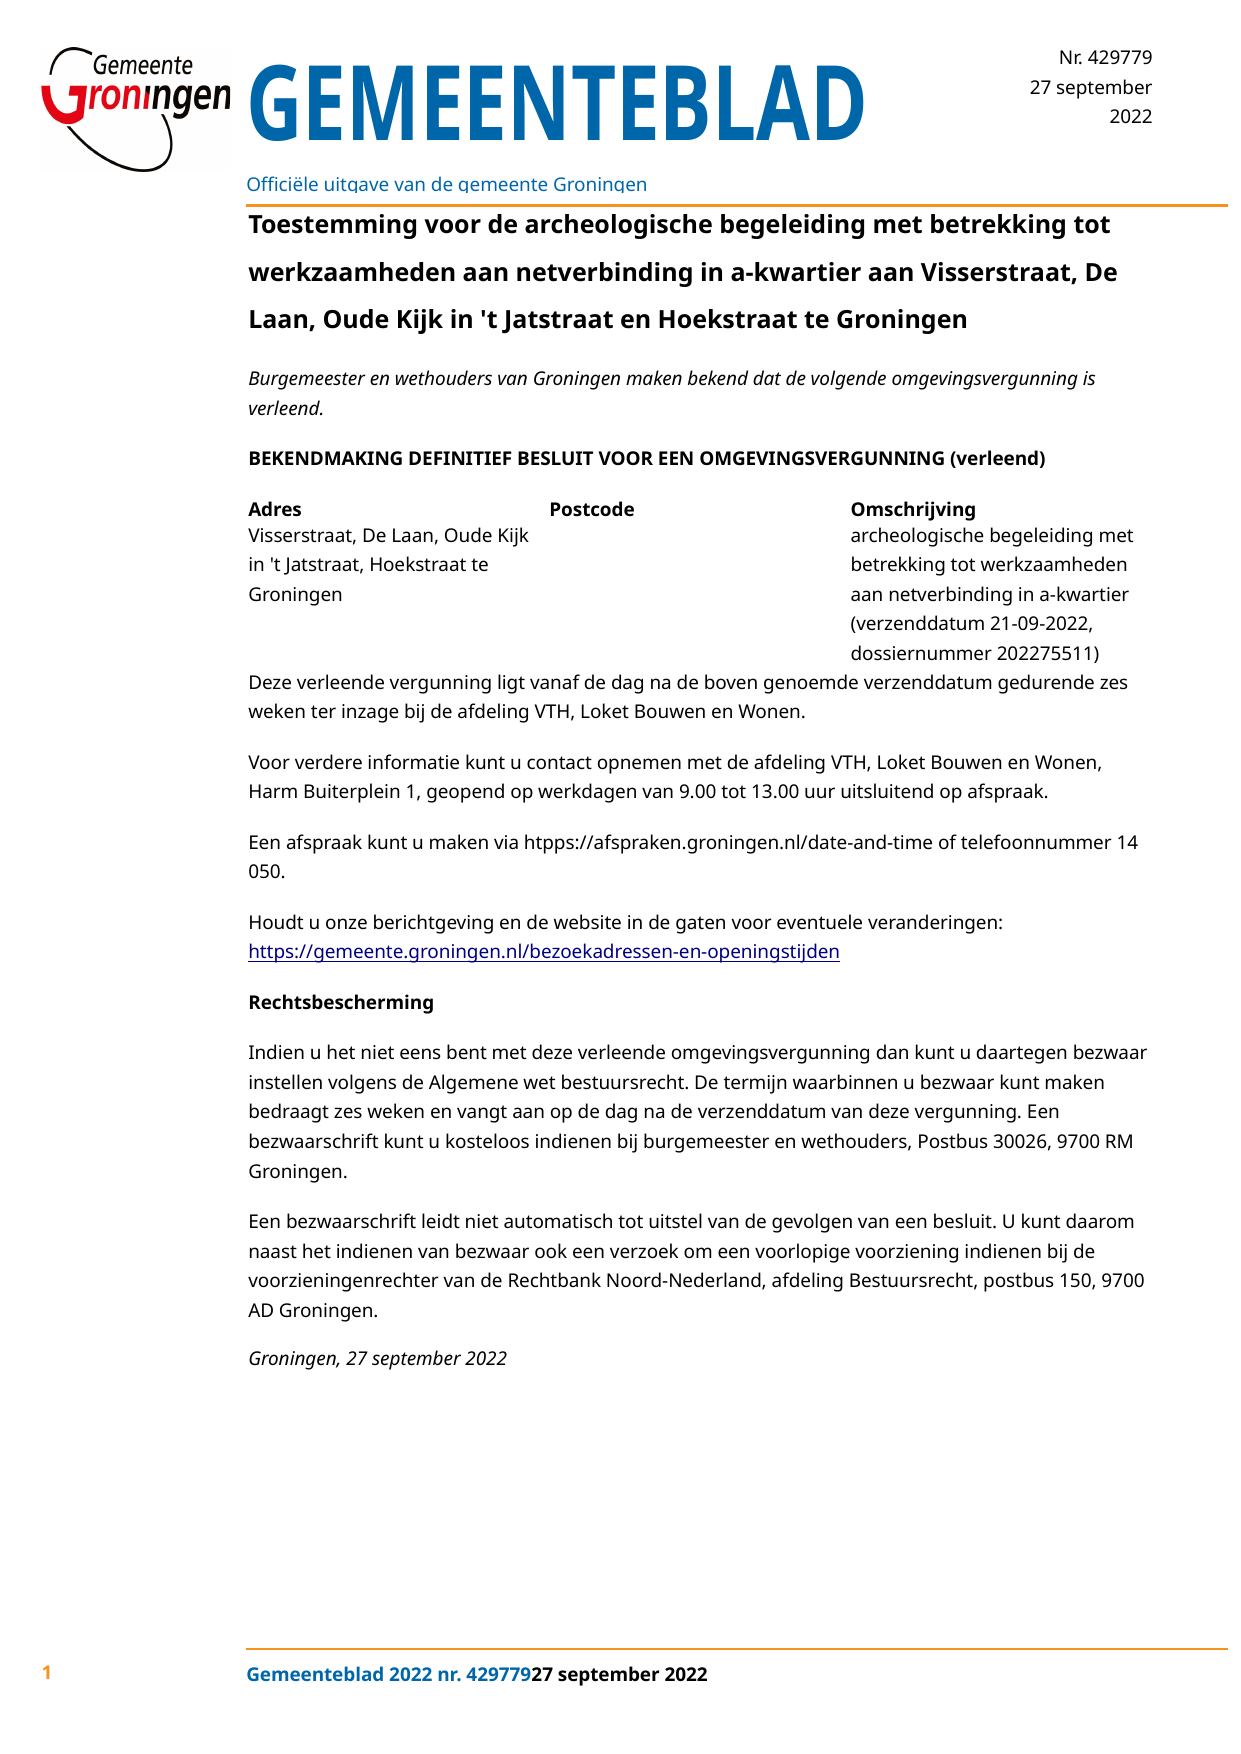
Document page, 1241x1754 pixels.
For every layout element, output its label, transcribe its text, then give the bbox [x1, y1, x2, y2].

text Indien u het niet eens bent met deze verleende omgevingsvergunning dan kunt u daartegen bezwaar instellen volgens de Algemene wet bestuursrecht. De termijn waarbinnen u bezwaar kunt maken bedraagt zes weken en vangt aan op de dag na de verzenddatum van deze vergunning. Een bezwaarschrift kunt u kosteloos indienen bij burgemeester en wethouders, Postbus 30026, 9700 RM Groningen. [248, 1039, 1152, 1183]
text BEKENDMAKING DEFINITIEF BESLUIT VOOR EEN OMGEVINGSVERGUNNING (verleend) [248, 446, 1152, 471]
table_header Postcode [549, 496, 850, 522]
table_header Adres [248, 496, 549, 522]
text Voor verdere informatie kunt u contact opnemen met de afdeling VTH, Loket Bouwen en Wonen, Harm Buiterplein 1, geopend op werkdagen van 9.00 tot 13.00 uur uitsluitend op afspraak. [248, 749, 1152, 804]
text Rechtsbescherming [248, 989, 1152, 1015]
text Groningen, 27 september 2022 [248, 1345, 1152, 1371]
table_cell archeologische begeleiding met betrekking tot werkzaamheden aan netverbinding in a-kwartier (verzenddatum 21-09-2022, dossiernummer 202275511) [850, 522, 1152, 666]
text Toestemming voor de archeologische begeleiding met betrekking tot werkzaamheden aan netverbinding in a-kwartier aan Visserstraat, De Laan, Oude Kijk in 't Jatstraat en Hoekstraat te Groningen [248, 207, 1152, 336]
table_header Omschrijving [850, 496, 1152, 522]
text Houdt u onze berichtgeving en de website in de gaten voor eventuele veranderingen: https://gemeente.groningen.nl/bezoekadressen-en-openingstijden [248, 909, 1152, 964]
text Deze verleende vergunning ligt vanaf de dag na de boven genoemde verzenddatum gedurende zes weken ter inzage bij de afdeling VTH, Loket Bouwen en Wonen. [248, 669, 1152, 724]
picture [41, 47, 231, 172]
text Een bezwaarschrift leidt niet automatisch tot uitstel van de gevolgen van een besluit. U kunt daarom naast het indienen van bezwaar ook een verzoek om een voorlopige voorziening indienen bij de voorzieningenrechter van de Rechtbank Noord-Nederland, afdeling Bestuursrecht, postbus 150, 9700 AD Groningen. [248, 1208, 1152, 1323]
text Een afspraak kunt u maken via htpps://afspraken.groningen.nl/date-and-time of telefoonnummer 14 050. [248, 829, 1152, 884]
text Burgemeester en wethouders van Groningen maken bekend dat de volgende omgevingsvergunning is verleend. [248, 366, 1152, 421]
table_cell Visserstraat, De Laan, Oude Kijk in 't Jatstraat, Hoekstraat te Groningen [248, 522, 549, 666]
table_cell [549, 522, 850, 666]
